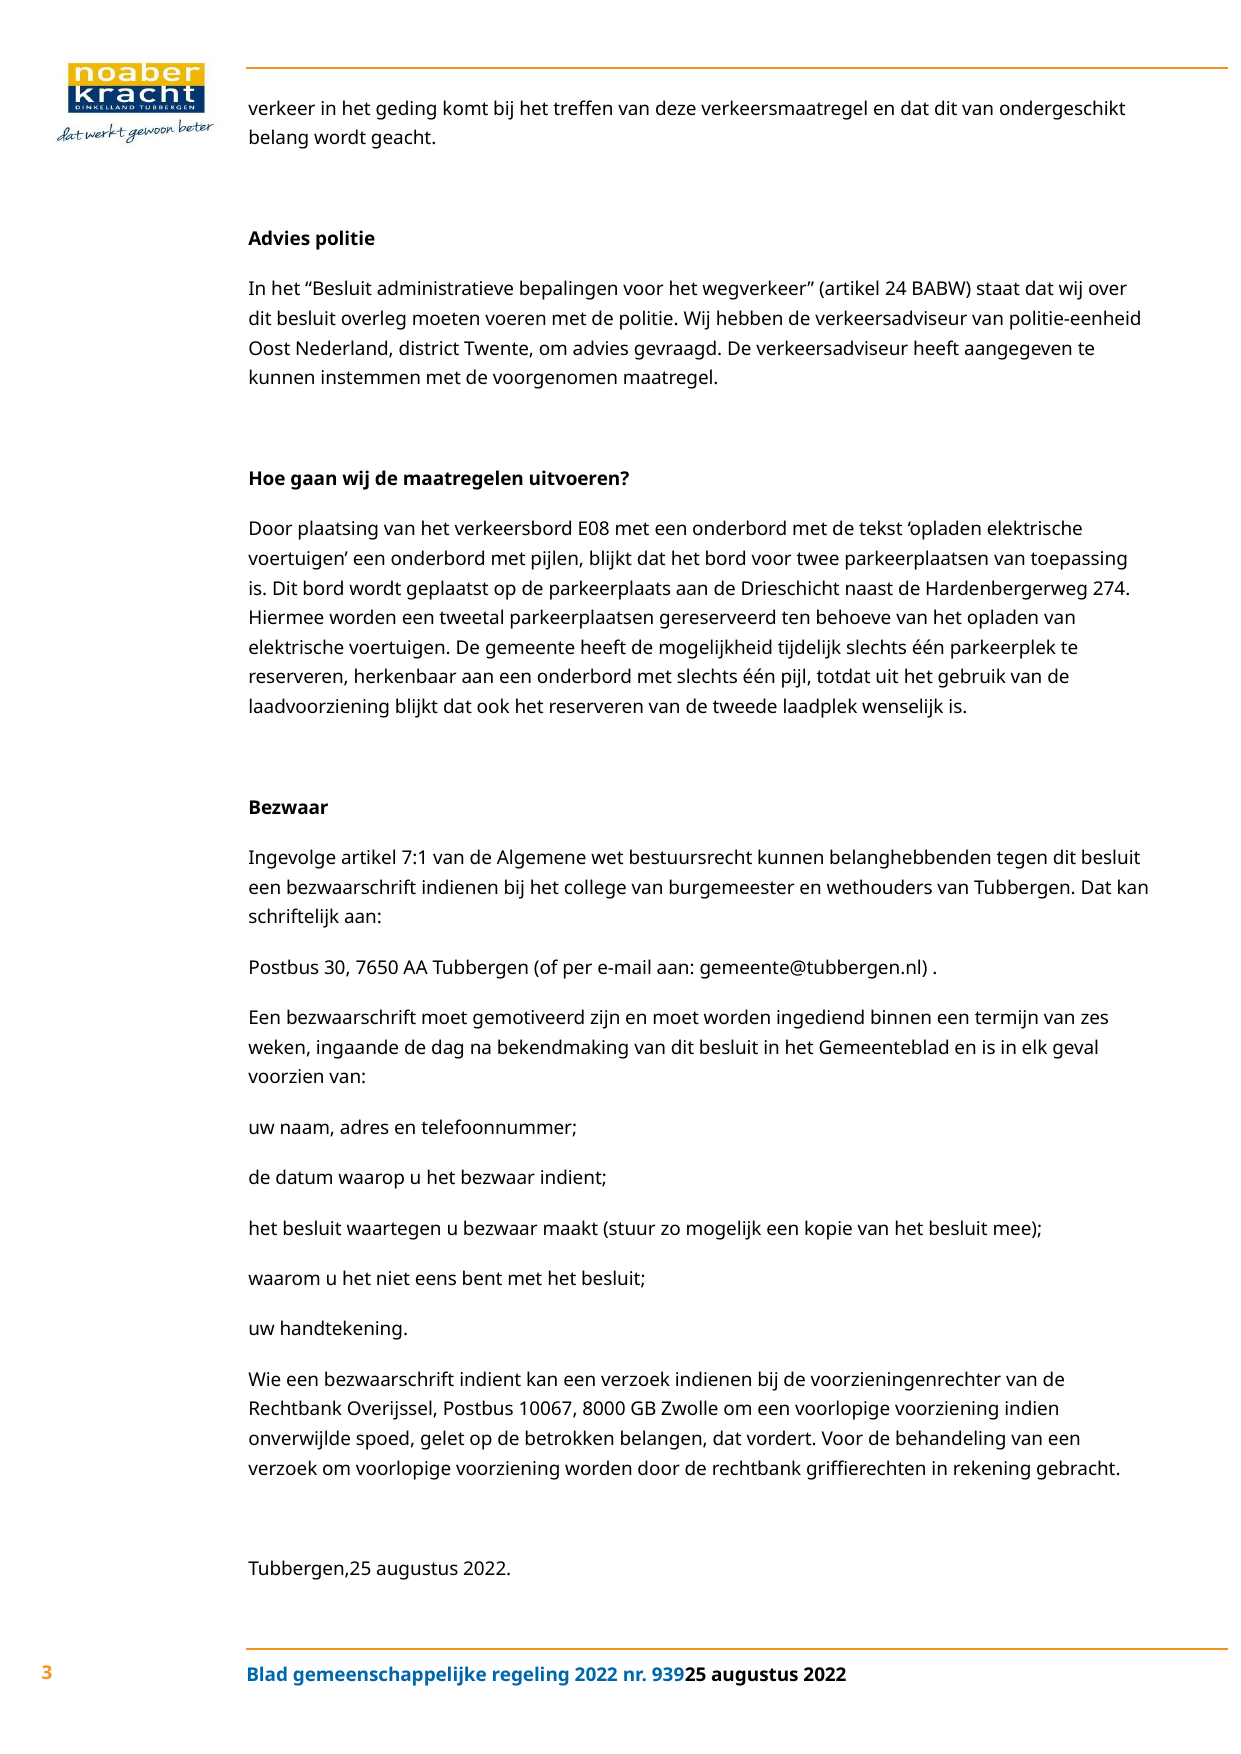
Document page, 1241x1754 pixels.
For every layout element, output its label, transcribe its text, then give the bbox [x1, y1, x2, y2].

text verkeer in het geding komt bij het treffen van deze verkeersmaatregel en dat dit van ondergeschikt belang wordt geacht. [248, 95, 1152, 150]
text Ingevolge artikel 7:1 van de Algemene wet bestuursrecht kunnen belanghebbenden tegen dit besluit een bezwaarschrift indienen bij het college van burgemeester en wethouders van Tubbergen. Dat kan schriftelijk aan: [248, 844, 1152, 929]
picture [41, 47, 231, 172]
text uw naam, adres en telefoonnummer; [248, 1114, 1152, 1140]
text het besluit waartegen u bezwaar maakt (stuur zo mogelijk een kopie van het besluit mee); [248, 1215, 1152, 1241]
text de datum waarop u het bezwaar indient; [248, 1164, 1152, 1190]
text waarom u het niet eens bent met het besluit; [248, 1265, 1152, 1291]
text Bezwaar [248, 794, 1152, 820]
text Door plaatsing van het verkeersbord E08 met een onderbord met de tekst ‘opladen elektrische voertuigen’ een onderbord met pijlen, blijkt dat het bord voor twee parkeerplaatsen van toepassing is. Dit bord wordt geplaatst op de parkeerplaats aan de Drieschicht naast de Hardenbergerweg 274. Hiermee worden een tweetal parkeerplaatsen gereserveerd ten behoeve van het opladen van elektrische voertuigen. De gemeente heeft de mogelijkheid tijdelijk slechts één parkeerplek te reserveren, herkenbaar aan een onderbord met slechts één pijl, totdat uit het gebruik van de laadvoorziening blijkt dat ook het reserveren van de tweede laadplek wenselijk is. [248, 516, 1152, 719]
text Hoe gaan wij de maatregelen uitvoeren? [248, 465, 1152, 491]
text Advies politie [248, 225, 1152, 251]
text Wie een bezwaarschrift indient kan een verzoek indienen bij de voorzieningenrechter van de Rechtbank Overijssel, Postbus 10067, 8000 GB Zwolle om een voorlopige voorziening indien onverwijlde spoed, gelet op de betrokken belangen, dat vordert. Voor de behandeling van een verzoek om voorlopige voorziening worden door de rechtbank griffierechten in rekening gebracht. [248, 1366, 1152, 1481]
text Een bezwaarschrift moet gemotiveerd zijn en moet worden ingediend binnen een termijn van zes weken, ingaande de dag na bekendmaking van dit besluit in het Gemeenteblad en is in elk geval voorzien van: [248, 1004, 1152, 1089]
text Tubbergen,25 augustus 2022. [248, 1556, 1152, 1581]
text In het “Besluit administratieve bepalingen voor het wegverkeer” (artikel 24 BABW) staat dat wij over dit besluit overleg moeten voeren met de politie. Wij hebben de verkeersadviseur van politie-eenheid Oost Nederland, district Twente, om advies gevraagd. De verkeersadviseur heeft aangegeven te kunnen instemmen met de voorgenomen maatregel. [248, 276, 1152, 390]
text uw handtekening. [248, 1316, 1152, 1341]
text Postbus 30, 7650 AA Tubbergen (of per e-mail aan: gemeente@tubbergen.nl) . [248, 954, 1152, 980]
